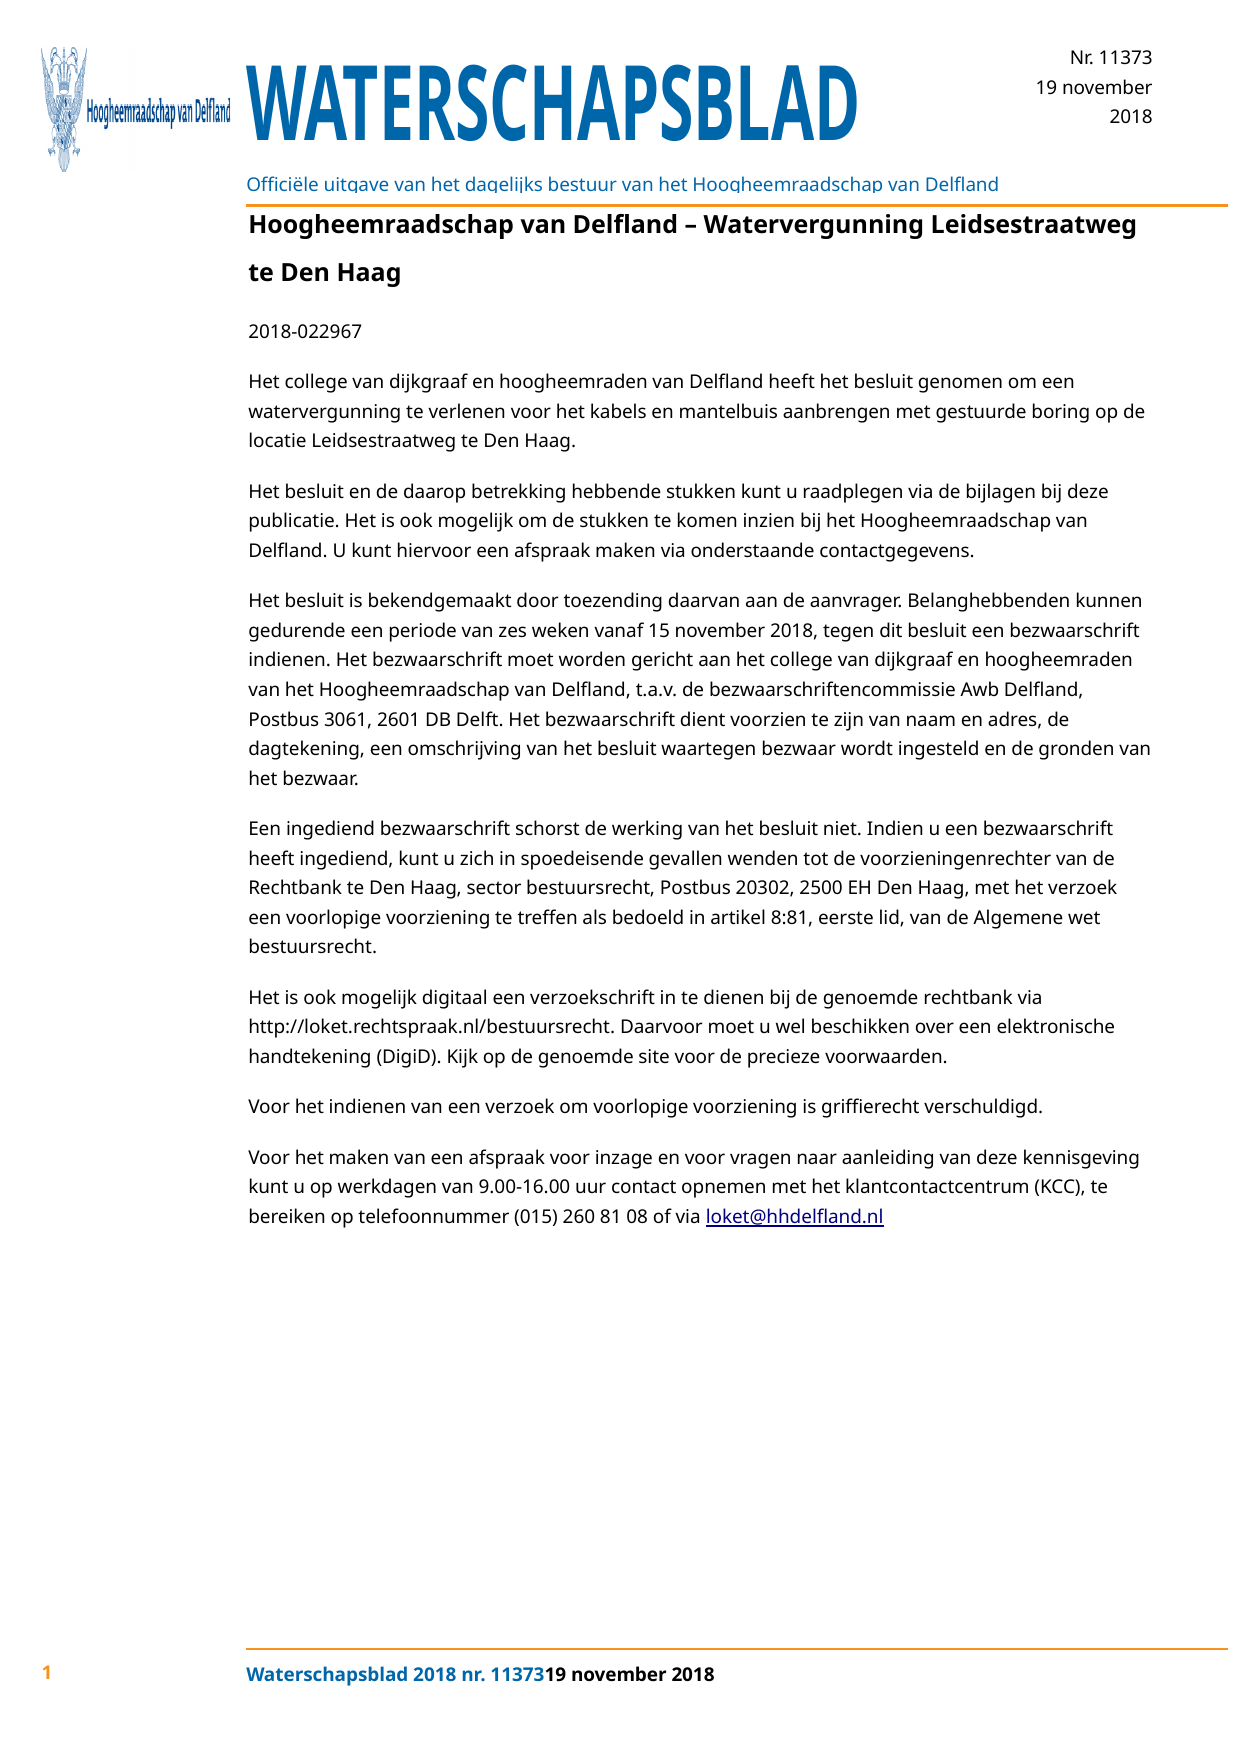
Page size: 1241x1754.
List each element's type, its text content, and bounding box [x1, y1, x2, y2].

text Het college van dijkgraaf en hoogheemraden van Delfland heeft het besluit genomen om een watervergunning te verlenen voor het kabels en mantelbuis aanbrengen met gestuurde boring op de locatie Leidsestraatweg te Den Haag. [248, 368, 1152, 453]
text Hoogheemraadschap van Delfland – Watervergunning Leidsestraatweg te Den Haag [248, 207, 1152, 288]
text Een ingediend bezwaarschrift schorst de werking van het besluit niet. Indien u een bezwaarschrift heeft ingediend, kunt u zich in spoedeisende gevallen wenden tot de voorzieningenrechter van de Rechtbank te Den Haag, sector bestuursrecht, Postbus 20302, 2500 EH Den Haag, met het verzoek een voorlopige voorziening te treffen als bedoeld in artikel 8:81, eerste lid, van de Algemene wet bestuursrecht. [248, 815, 1152, 959]
text Het besluit en de daarop betrekking hebbende stukken kunt u raadplegen via de bijlagen bij deze publicatie. Het is ook mogelijk om de stukken te komen inzien bij het Hoogheemraadschap van Delfland. U kunt hiervoor een afspraak maken via onderstaande contactgegevens. [248, 478, 1152, 563]
picture [41, 47, 231, 172]
text 2018-022967 [248, 318, 1152, 344]
text Het is ook mogelijk digitaal een verzoekschrift in te dienen bij de genoemde rechtbank via http://loket.rechtspraak.nl/bestuursrecht. Daarvoor moet u wel beschikken over een elektronische handtekening (DigiD). Kijk op de genoemde site voor de precieze voorwaarden. [248, 984, 1152, 1069]
text Het besluit is bekendgemaakt door toezending daarvan aan de aanvrager. Belanghebbenden kunnen gedurende een periode van zes weken vanaf 15 november 2018, tegen dit besluit een bezwaarschrift indienen. Het bezwaarschrift moet worden gericht aan het college van dijkgraaf en hoogheemraden van het Hoogheemraadschap van Delfland, t.a.v. de bezwaarschriftencommissie Awb Delfland, Postbus 3061, 2601 DB Delft. Het bezwaarschrift dient voorzien te zijn van naam en adres, de dagtekening, een omschrijving van het besluit waartegen bezwaar wordt ingesteld en de gronden van het bezwaar. [248, 587, 1152, 791]
text Voor het indienen van een verzoek om voorlopige voorziening is griffierecht verschuldigd. [248, 1094, 1152, 1119]
text Voor het maken van een afspraak voor inzage en voor vragen naar aanleiding van deze kennisgeving kunt u op werkdagen van 9.00-16.00 uur contact opnemen met het klantcontactcentrum (KCC), te bereiken op telefoonnummer (015) 260 81 08 of via loket@hhdelfland.nl [248, 1144, 1152, 1229]
